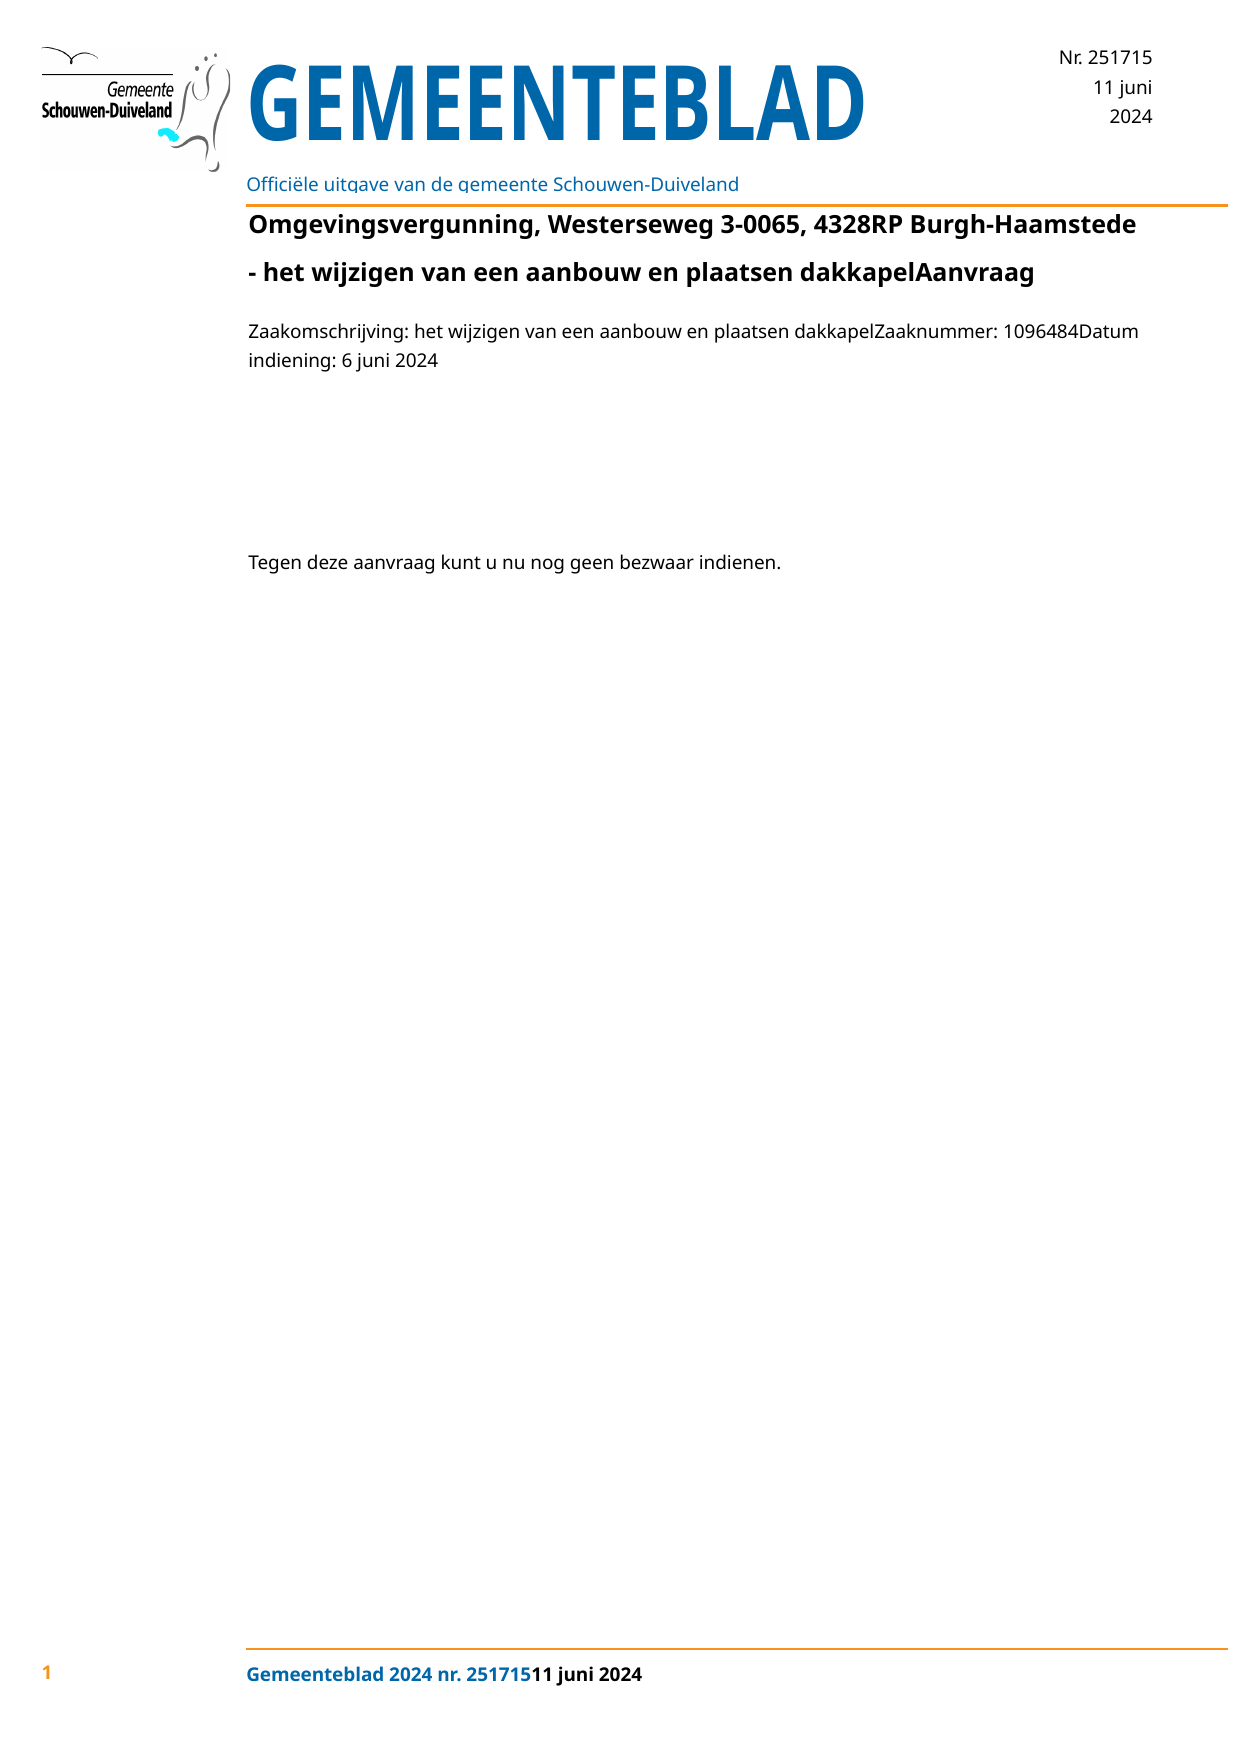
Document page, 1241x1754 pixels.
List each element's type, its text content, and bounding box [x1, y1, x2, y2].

text Tegen deze aanvraag kunt u nu nog geen bezwaar indienen. [248, 549, 1152, 575]
text Omgevingsvergunning, Westerseweg 3-0065, 4328RP Burgh-Haamstede - het wijzigen van een aanbouw en plaatsen dakkapelAanvraag [248, 207, 1152, 288]
text Zaakomschrijving: het wijzigen van een aanbouw en plaatsen dakkapelZaaknummer: 1096484Datum indiening: 6 juni 2024 [248, 318, 1152, 373]
picture [41, 47, 231, 172]
